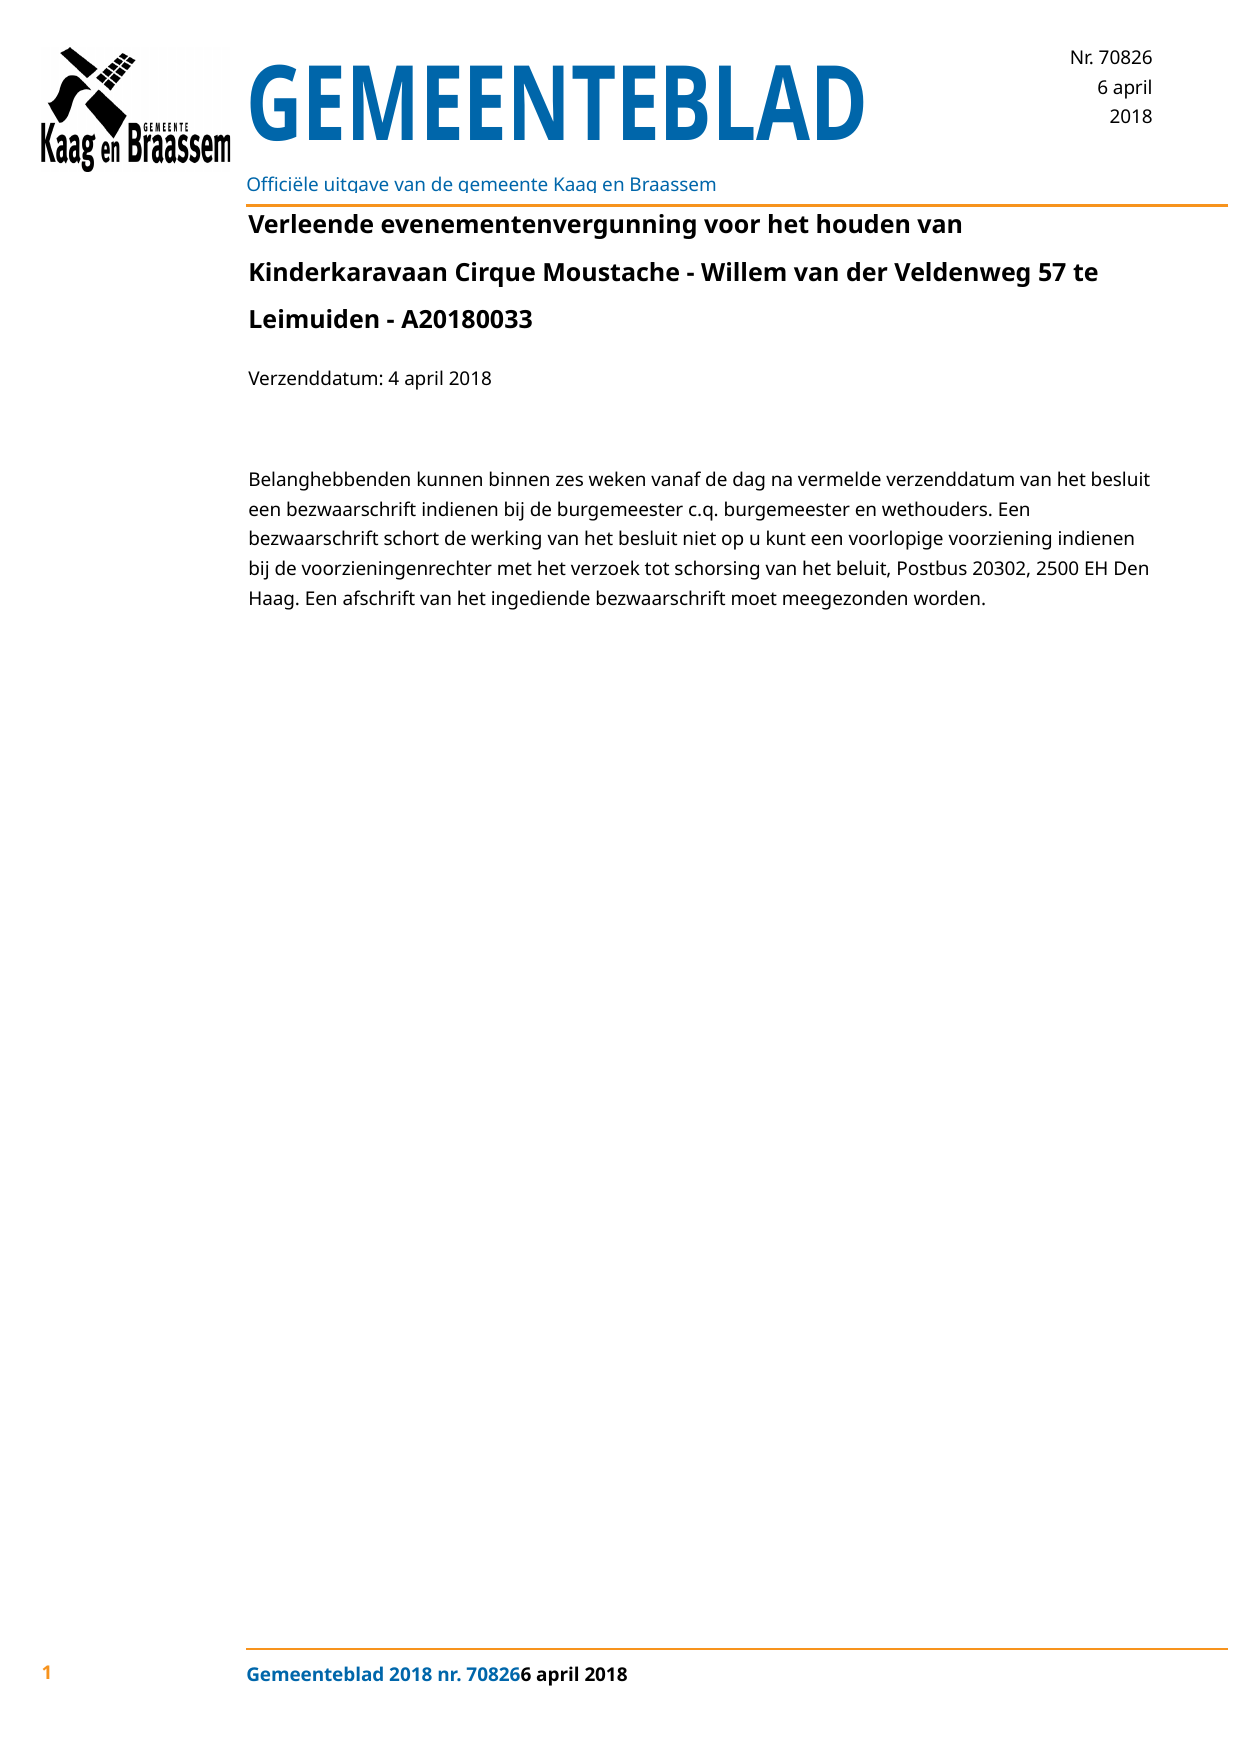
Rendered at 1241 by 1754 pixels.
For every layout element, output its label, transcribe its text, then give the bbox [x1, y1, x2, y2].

picture [41, 47, 231, 172]
text Verzenddatum: 4 april 2018 [248, 366, 1152, 391]
text Verleende evenementenvergunning voor het houden van Kinderkaravaan Cirque Moustache - Willem van der Veldenweg 57 te Leimuiden - A20180033 [248, 207, 1152, 336]
text Belanghebbenden kunnen binnen zes weken vanaf de dag na vermelde verzenddatum van het besluit een bezwaarschrift indienen bij de burgemeester c.q. burgemeester en wethouders. Een bezwaarschrift schort de werking van het besluit niet op u kunt een voorlopige voorziening indienen bij de voorzieningenrechter met het verzoek tot schorsing van het beluit, Postbus 20302, 2500 EH Den Haag. Een afschrift van het ingediende bezwaarschrift moet meegezonden worden. [248, 466, 1152, 610]
